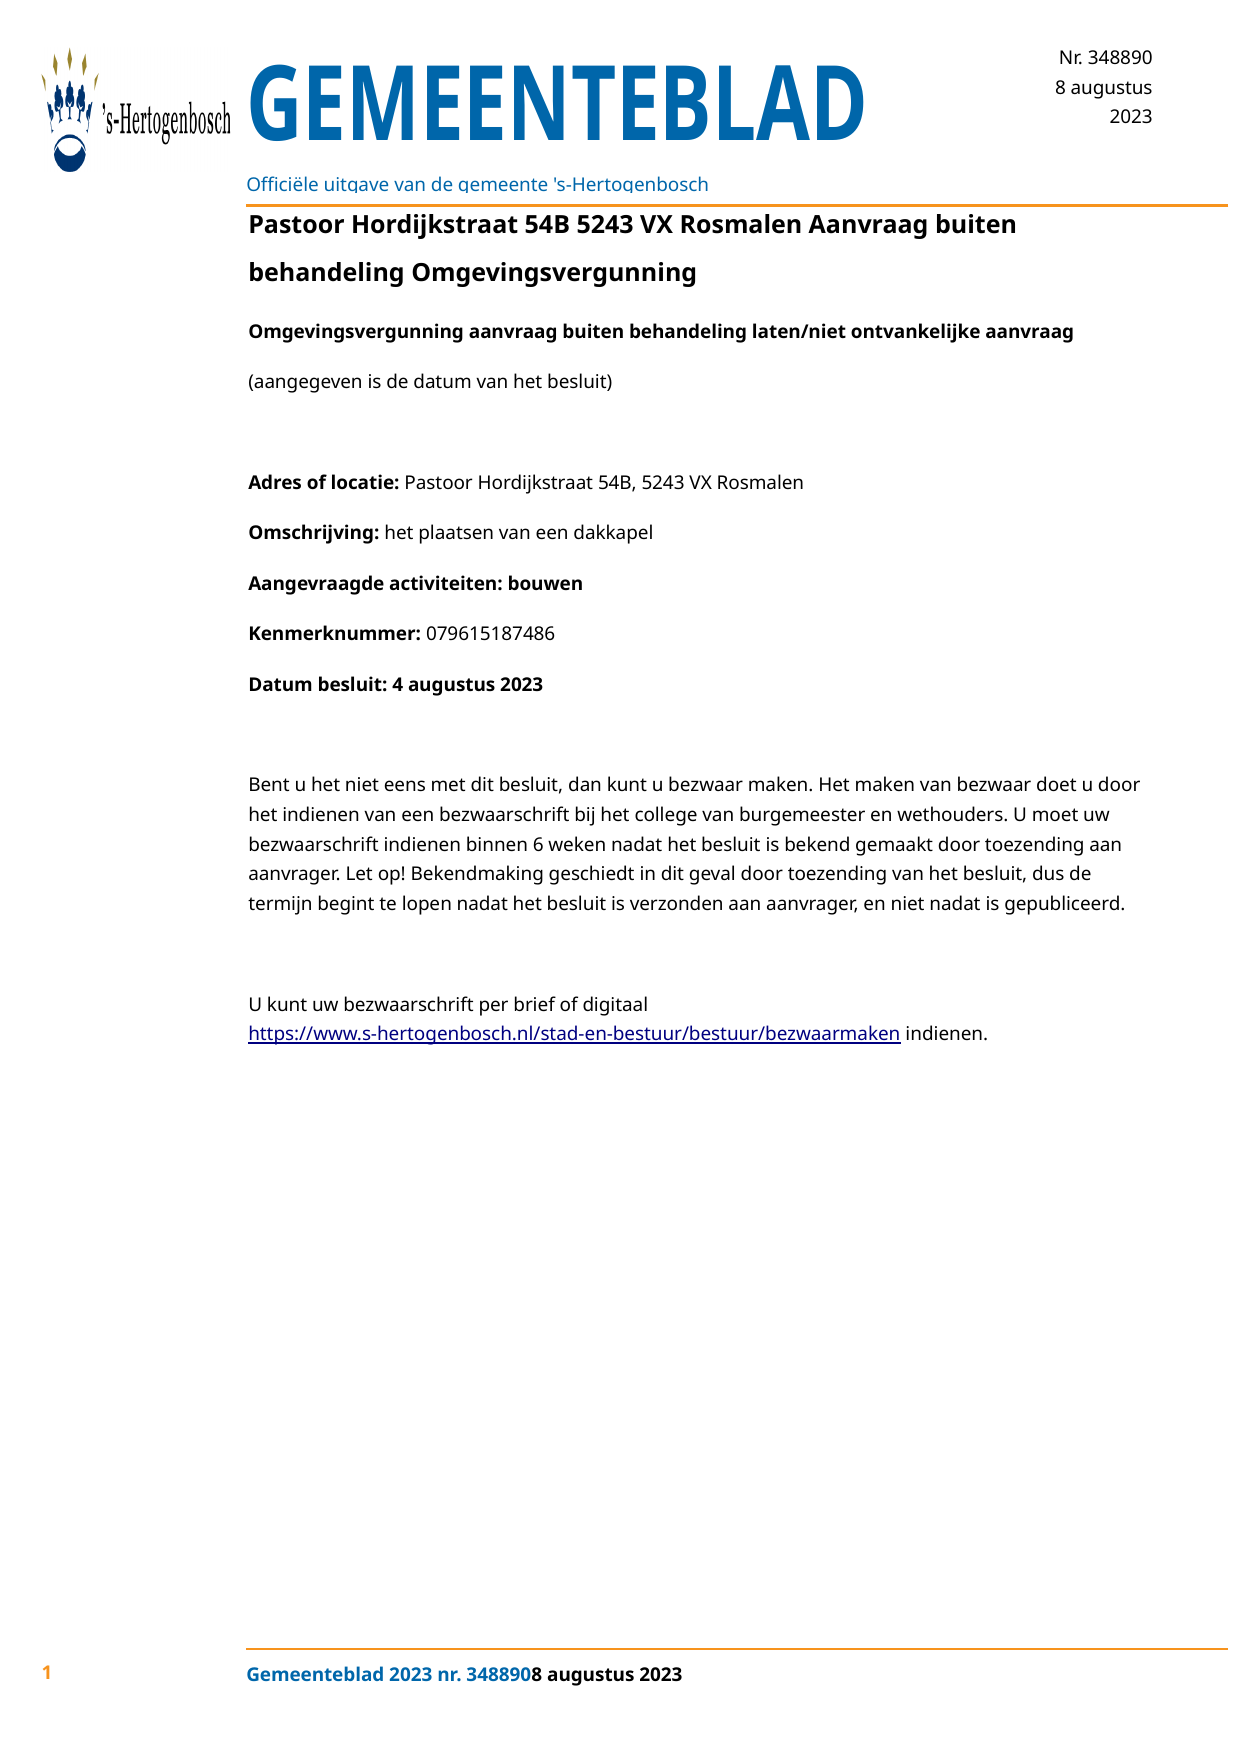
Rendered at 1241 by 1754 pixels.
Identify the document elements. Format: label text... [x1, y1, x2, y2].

text (aangegeven is de datum van het besluit) [248, 368, 1152, 394]
text Bent u het niet eens met dit besluit, dan kunt u bezwaar maken. Het maken van bezwaar doet u door het indienen van een bezwaarschrift bij het college van burgemeester en wethouders. U moet uw bezwaarschrift indienen binnen 6 weken nadat het besluit is bekend gemaakt door toezending aan aanvrager. Let op! Bekendmaking geschiedt in dit geval door toezending van het besluit, dus de termijn begint te lopen nadat het besluit is verzonden aan aanvrager, en niet nadat is gepubliceerd. [248, 772, 1152, 916]
text Aangevraagde activiteiten: bouwen [248, 570, 1152, 596]
text U kunt uw bezwaarschrift per brief of digitaal https://www.s-hertogenbosch.nl/stad-en-bestuur/bestuur/bezwaarmaken indienen. [248, 991, 1152, 1046]
text Pastoor Hordijkstraat 54B 5243 VX Rosmalen Aanvraag buiten behandeling Omgevingsvergunning [248, 207, 1152, 288]
text Adres of locatie: Pastoor Hordijkstraat 54B, 5243 VX Rosmalen [248, 469, 1152, 495]
picture [41, 47, 231, 172]
text Datum besluit: 4 augustus 2023 [248, 671, 1152, 697]
text Omgevingsvergunning aanvraag buiten behandeling laten/niet ontvankelijke aanvraag [248, 318, 1152, 344]
text Omschrijving: het plaatsen van een dakkapel [248, 519, 1152, 545]
text Kenmerknummer: 079615187486 [248, 620, 1152, 646]
